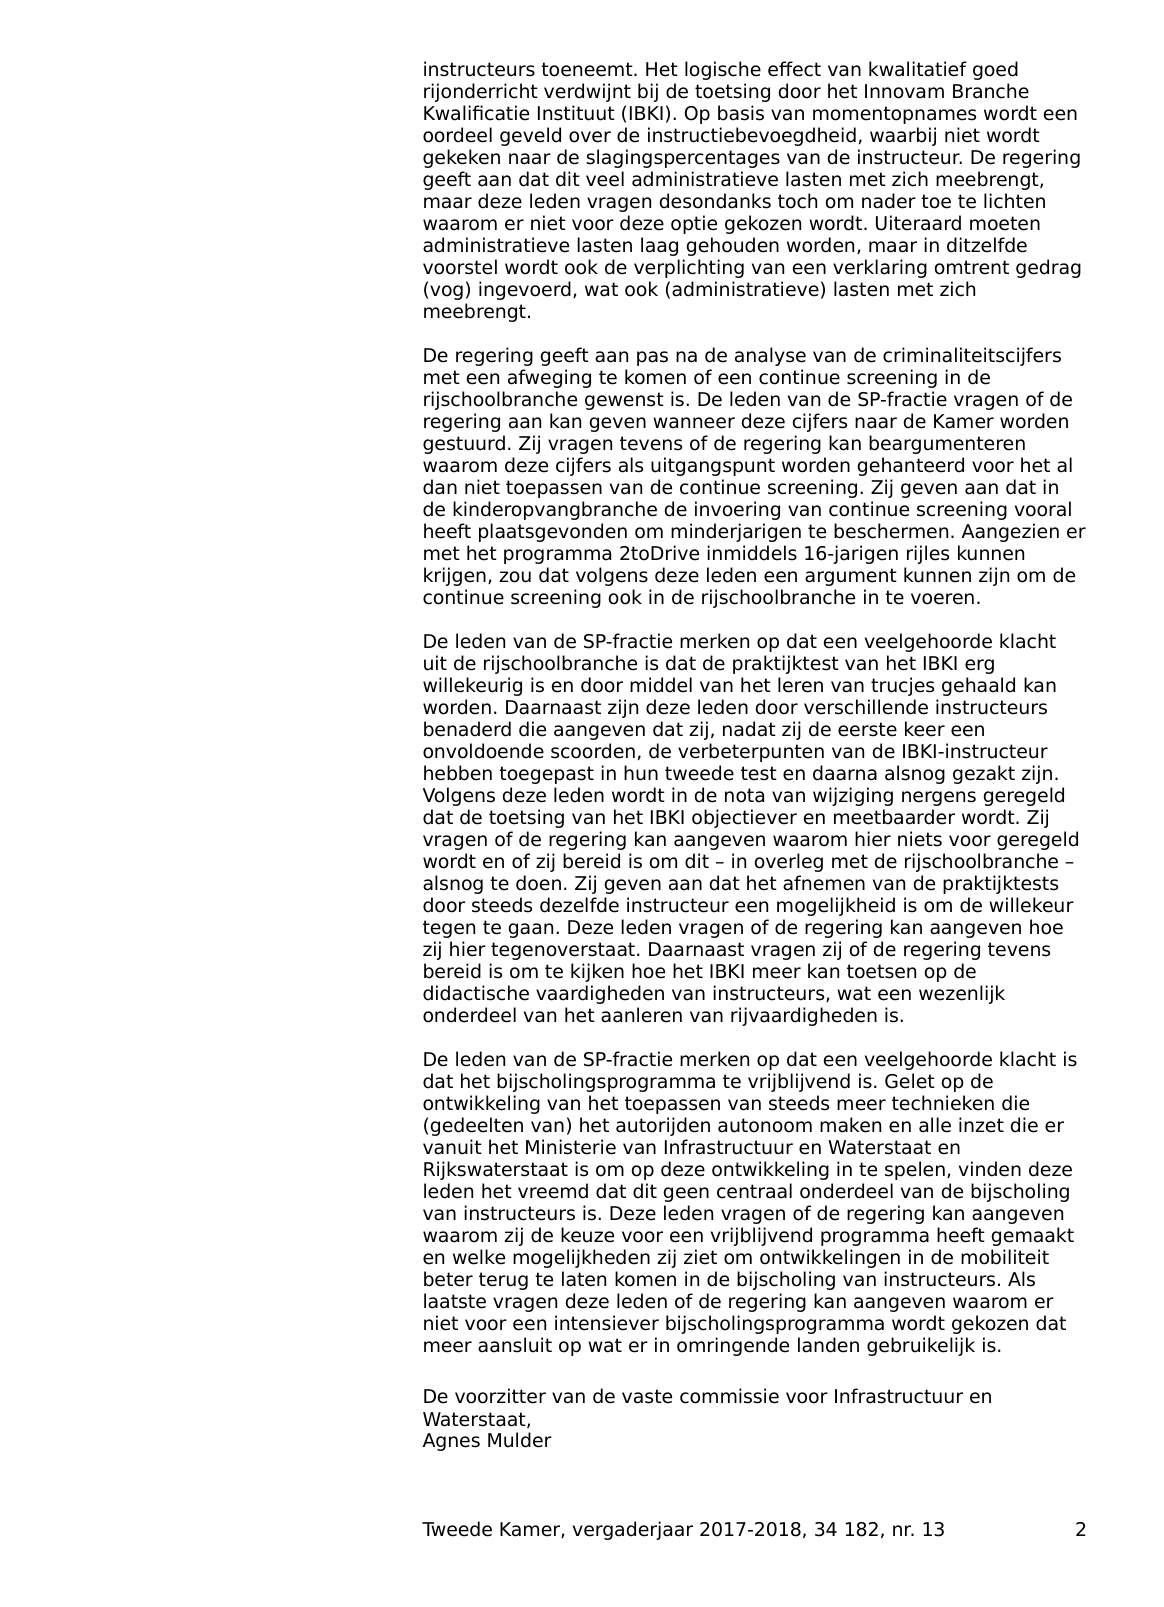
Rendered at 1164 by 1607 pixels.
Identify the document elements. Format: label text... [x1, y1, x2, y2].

text instructeurs toeneemt. Het logische effect van kwalitatief goed rijonderricht verdwijnt bij de toetsing door het Innovam Branche Kwalificatie Instituut (IBKI). Op basis van momentopnames wordt een oordeel geveld over de instructiebevoegdheid, waarbij niet wordt gekeken naar de slagingspercentages van de instructeur. De regering geeft aan dat dit veel administratieve lasten met zich meebrengt, maar deze leden vragen desondanks toch om nader toe te lichten waarom er niet voor deze optie gekozen wordt. Uiteraard moeten administratieve lasten laag gehouden worden, maar in ditzelfde voorstel wordt ook de verplichting van een verklaring omtrent gedrag (vog) ingevoerd, wat ook (administratieve) lasten met zich meebrengt. [422, 59, 1087, 323]
text De leden van de SP-fractie merken op dat een veelgehoorde klacht uit de rijschoolbranche is dat de praktijktest van het IBKI erg willekeurig is en door middel van het leren van trucjes gehaald kan worden. Daarnaast zijn deze leden door verschillende instructeurs benaderd die aangeven dat zij, nadat zij de eerste keer een onvoldoende scoorden, de verbeterpunten van de IBKI-instructeur hebben toegepast in hun tweede test en daarna alsnog gezakt zijn. Volgens deze leden wordt in de nota van wijziging nergens geregeld dat de toetsing van het IBKI objectiever en meetbaarder wordt. Zij vragen of de regering kan aangeven waarom hier niets voor geregeld wordt en of zij bereid is om dit – in overleg met de rijschoolbranche – alsnog te doen. Zij geven aan dat het afnemen van de praktijktests door steeds dezelfde instructeur een mogelijkheid is om de willekeur tegen te gaan. Deze leden vragen of de regering kan aangeven hoe zij hier tegenoverstaat. Daarnaast vragen zij of de regering tevens bereid is om te kijken hoe het IBKI meer kan toetsen op de didactische vaardigheden van instructeurs, wat een wezenlijk onderdeel van het aanleren van rijvaardigheden is. [422, 631, 1087, 1027]
text De regering geeft aan pas na de analyse van de criminaliteitscijfers met een afweging te komen of een continue screening in de rijschoolbranche gewenst is. De leden van de SP-fractie vragen of de regering aan kan geven wanneer deze cijfers naar de Kamer worden gestuurd. Zij vragen tevens of de regering kan beargumenteren waarom deze cijfers als uitgangspunt worden gehanteerd voor het al dan niet toepassen van de continue screening. Zij geven aan dat in de kinderopvangbranche de invoering van continue screening vooral heeft plaatsgevonden om minderjarigen te beschermen. Aangezien er met het programma 2toDrive inmiddels 16-jarigen rijles kunnen krijgen, zou dat volgens deze leden een argument kunnen zijn om de continue screening ook in de rijschoolbranche in te voeren. [422, 345, 1087, 609]
text De leden van de SP-fractie merken op dat een veelgehoorde klacht is dat het bijscholingsprogramma te vrijblijvend is. Gelet op de ontwikkeling van het toepassen van steeds meer technieken die (gedeelten van) het autorijden autonoom maken en alle inzet die er vanuit het Ministerie van Infrastructuur en Waterstaat en Rijkswaterstaat is om op deze ontwikkeling in te spelen, vinden deze leden het vreemd dat dit geen centraal onderdeel van de bijscholing van instructeurs is. Deze leden vragen of de regering kan aangeven waarom zij de keuze voor een vrijblijvend programma heeft gemaakt en welke mogelijkheden zij ziet om ontwikkelingen in de mobiliteit beter terug te laten komen in de bijscholing van instructeurs. Als laatste vragen deze leden of de regering kan aangeven waarom er niet voor een intensiever bijscholingsprogramma wordt gekozen dat meer aansluit op wat er in omringende landen gebruikelijk is. [422, 1049, 1087, 1356]
text De voorzitter van de vaste commissie voor Infrastructuur en Waterstaat, Agnes Mulder [422, 1386, 1087, 1452]
